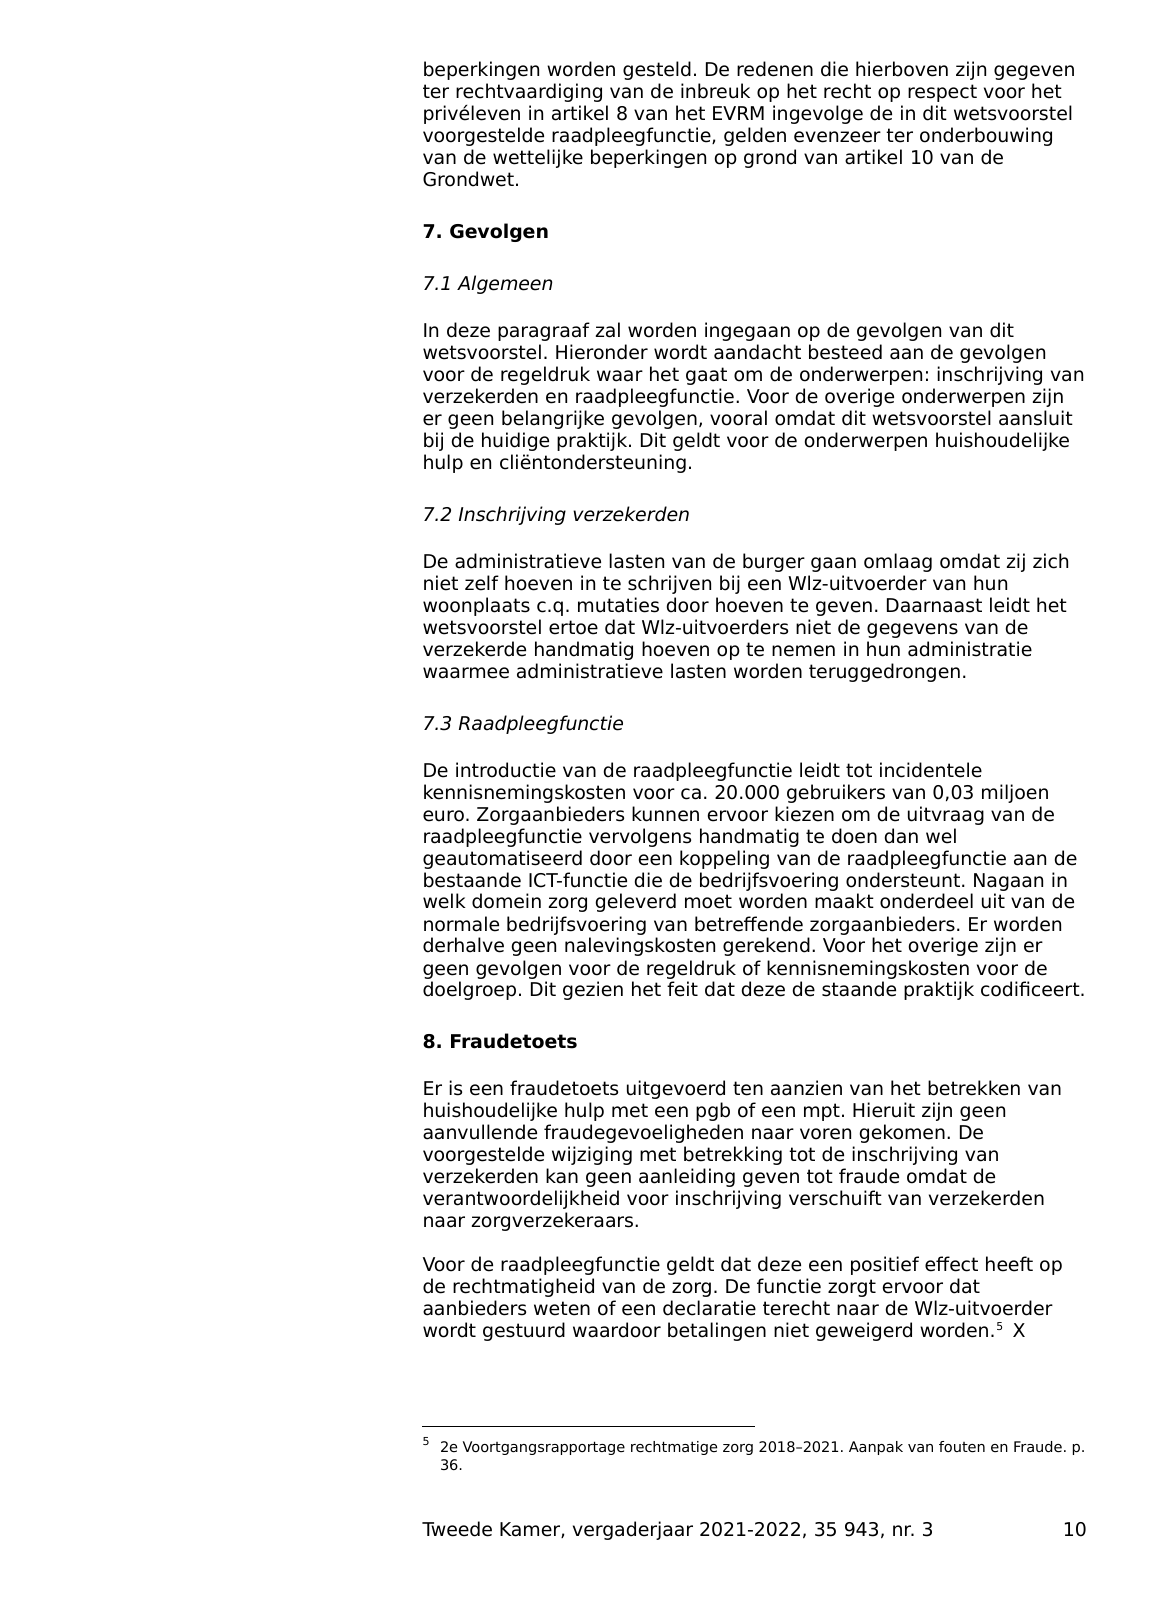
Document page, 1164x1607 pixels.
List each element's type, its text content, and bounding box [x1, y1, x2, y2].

subtitle 7.1 Algemeen [422, 273, 1087, 295]
subtitle 7.3 Raadpleegfunctie [422, 713, 1087, 734]
text De administratieve lasten van de burger gaan omlaag omdat zij zich niet zelf hoeven in te schrijven bij een Wlz-uitvoerder van hun woonplaats c.q. mutaties door hoeven te geven. Daarnaast leidt het wetsvoorstel ertoe dat Wlz-uitvoerders niet de gegevens van de verzekerde handmatig hoeven op te nemen in hun administratie waarmee administratieve lasten worden teruggedrongen. [422, 551, 1087, 683]
text De introductie van de raadpleegfunctie leidt tot incidentele kennisnemingskosten voor ca. 20.000 gebruikers van 0,03 miljoen euro. Zorgaanbieders kunnen ervoor kiezen om de uitvraag van de raadpleegfunctie vervolgens handmatig te doen dan wel geautomatiseerd door een koppeling van de raadpleegfunctie aan de bestaande ICT-functie die de bedrijfsvoering ondersteunt. Nagaan in welk domein zorg geleverd moet worden maakt onderdeel uit van de normale bedrijfsvoering van betreffende zorgaanbieders. Er worden derhalve geen nalevingskosten gerekend. Voor het overige zijn er geen gevolgen voor de regeldruk of kennisnemingskosten voor de doelgroep. Dit gezien het feit dat deze de staande praktijk codificeert. [422, 759, 1087, 1001]
text Er is een fraudetoets uitgevoerd ten aanzien van het betrekken van huishoudelijke hulp met een pgb of een mpt. Hieruit zijn geen aanvullende fraudegevoeligheden naar voren gekomen. De voorgestelde wijziging met betrekking tot de inschrijving van verzekerden kan geen aanleiding geven tot fraude omdat de verantwoordelijkheid voor inschrijving verschuift van verzekerden naar zorgverzekeraars. [422, 1078, 1087, 1232]
subtitle 7. Gevolgen [422, 221, 1087, 243]
text beperkingen worden gesteld. De redenen die hierboven zijn gegeven ter rechtvaardiging van de inbreuk op het recht op respect voor het privéleven in artikel 8 van het EVRM ingevolge de in dit wetsvoorstel voorgestelde raadpleegfunctie, gelden evenzeer ter onderbouwing van de wettelijke beperkingen op grond van artikel 10 van de Grondwet. [422, 59, 1087, 191]
text In deze paragraaf zal worden ingegaan op de gevolgen van dit wetsvoorstel. Hieronder wordt aandacht besteed aan de gevolgen voor de regeldruk waar het gaat om de onderwerpen: inschrijving van verzekerden en raadpleegfunctie. Voor de overige onderwerpen zijn er geen belangrijke gevolgen, vooral omdat dit wetsvoorstel aansluit bij de huidige praktijk. Dit geldt voor de onderwerpen huishoudelijke hulp en cliëntondersteuning. [422, 320, 1087, 474]
text Voor de raadpleegfunctie geldt dat deze een positief effect heeft op de rechtmatigheid van de zorg. De functie zorgt ervoor dat aanbieders weten of een declaratie terecht naar de Wlz-uitvoerder wordt gestuurd waardoor betalingen niet geweigerd worden. X [422, 1254, 1087, 1342]
subtitle 7.2 Inschrijving verzekerden [422, 504, 1087, 526]
subtitle 8. Fraudetoets [422, 1031, 1087, 1053]
text 2e Voortgangsrapportage rechtmatige zorg 2018–2021. Aanpak van fouten en Fraude. p. 36. [422, 1435, 1087, 1474]
